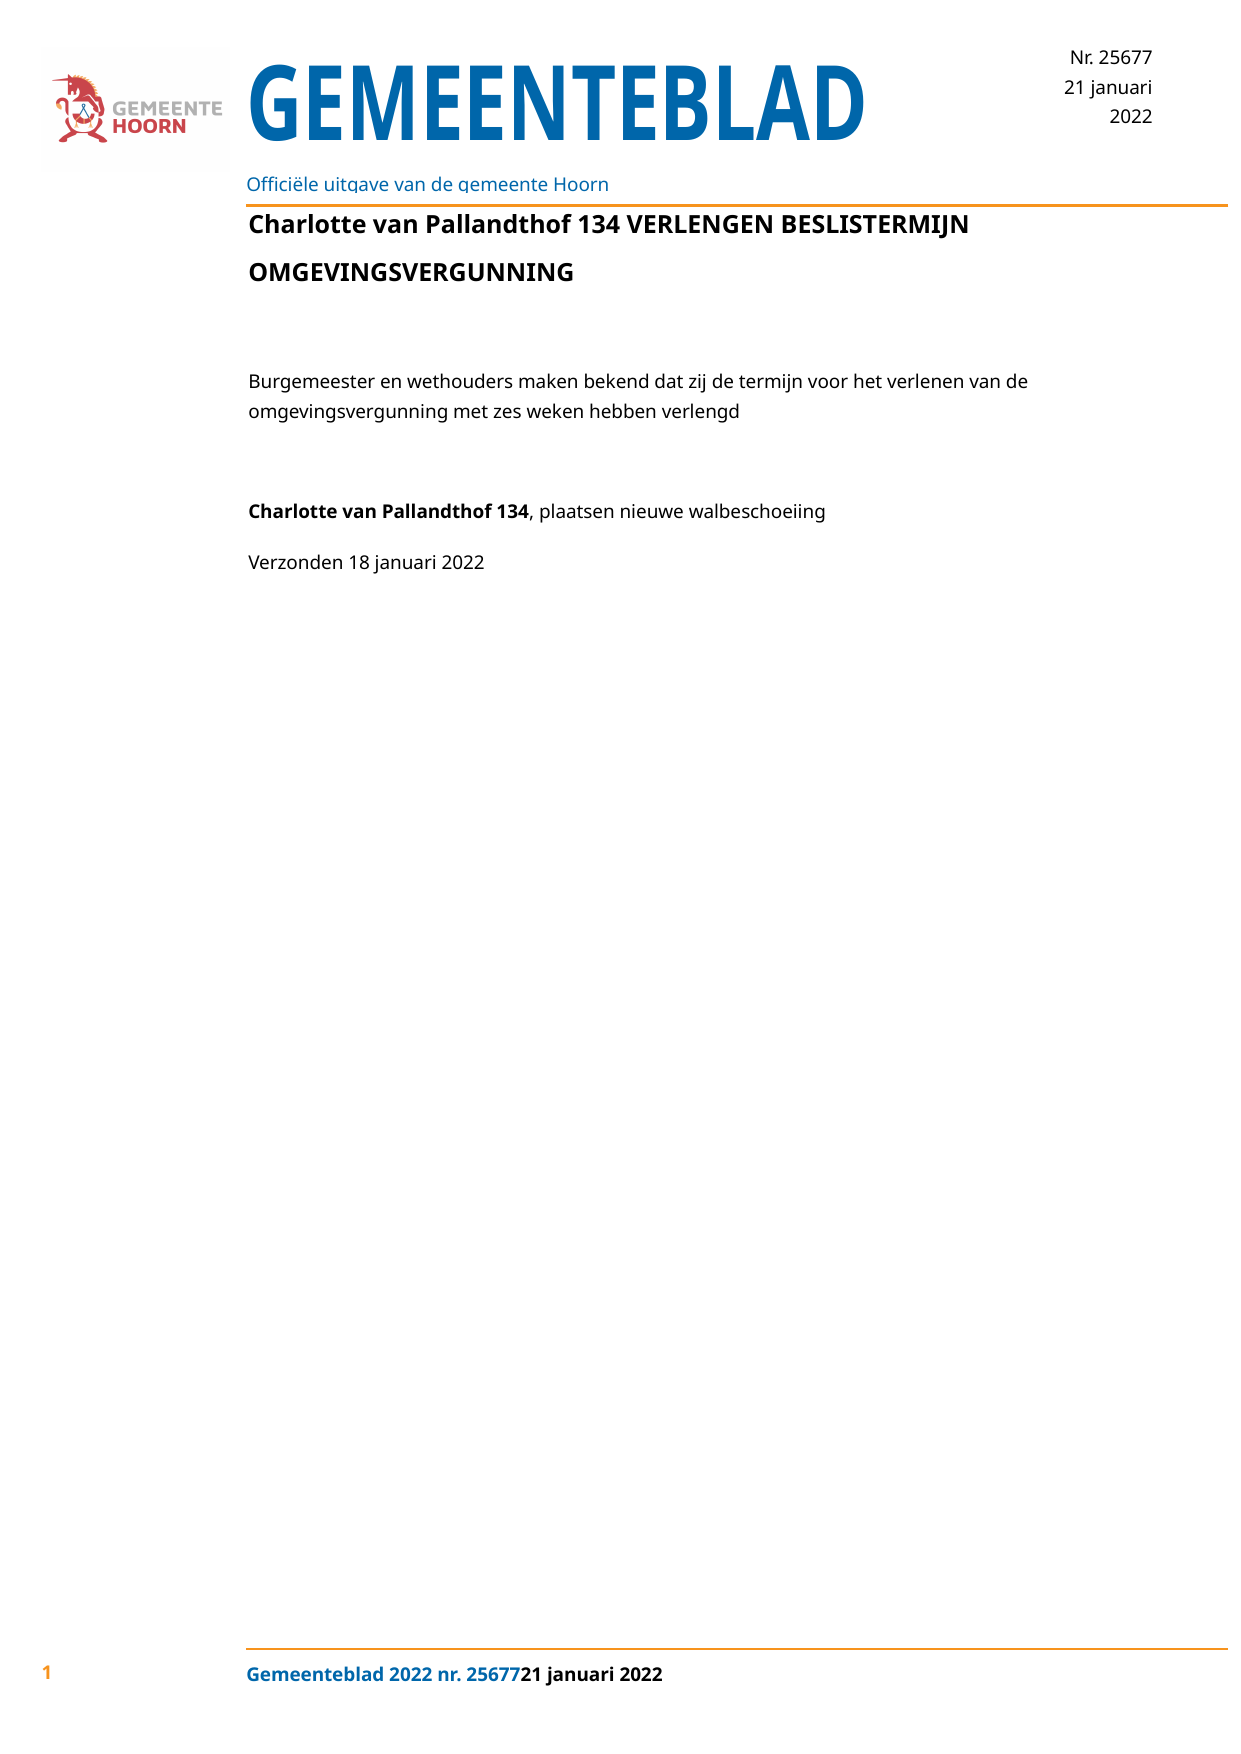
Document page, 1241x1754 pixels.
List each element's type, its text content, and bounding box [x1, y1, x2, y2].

text Verzonden 18 januari 2022 [248, 549, 1152, 575]
text Charlotte van Pallandthof 134, plaatsen nieuwe walbeschoeiing [248, 499, 1152, 524]
picture [41, 47, 231, 172]
text Charlotte van Pallandthof 134 VERLENGEN BESLISTERMIJN OMGEVINGSVERGUNNING [248, 207, 1152, 288]
text Burgemeester en wethouders maken bekend dat zij de termijn voor het verlenen van de omgevingsvergunning met zes weken hebben verlengd [248, 368, 1152, 424]
